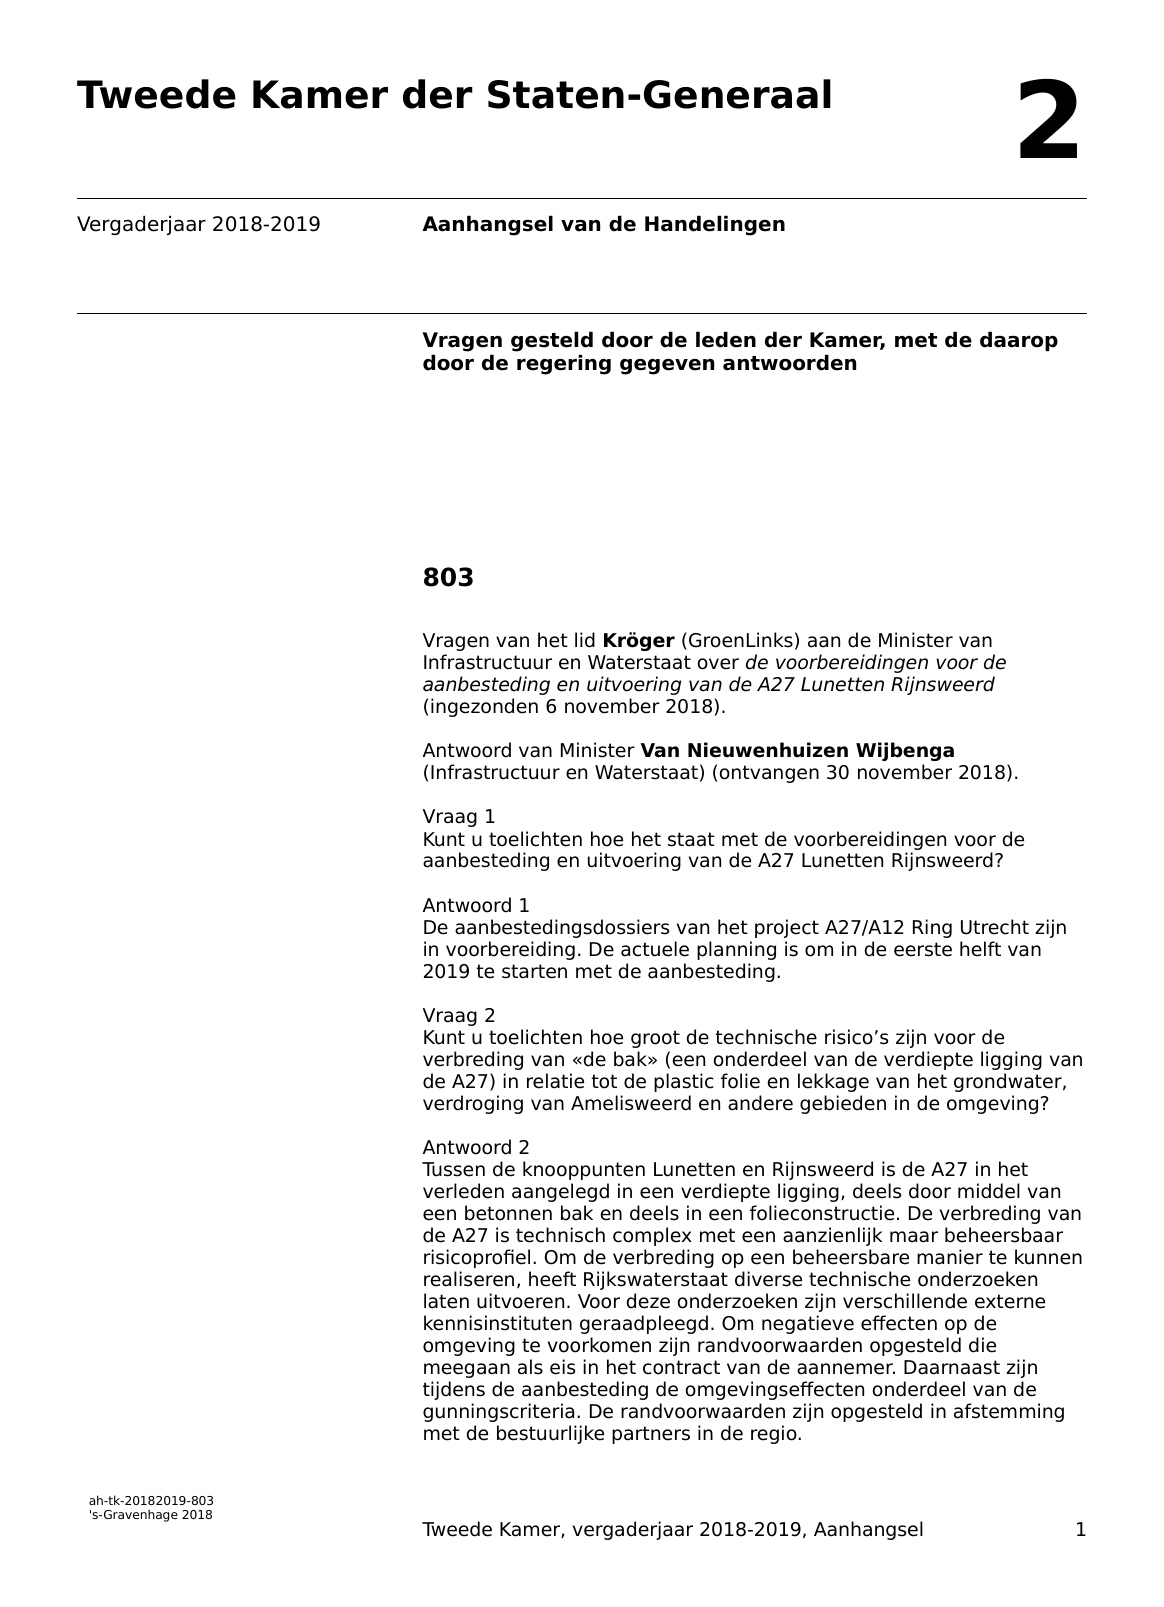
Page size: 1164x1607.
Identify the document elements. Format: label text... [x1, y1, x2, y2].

text Vraag 1 [422, 806, 1087, 828]
text Antwoord van Minister Van Nieuwenhuizen Wijbenga (Infrastructuur en Waterstaat) (ontvangen 30 november 2018). [422, 740, 1087, 784]
table_cell Vragen gesteld door de leden der Kamer, met de daarop door de regering gegeven antwoorden [422, 314, 1087, 375]
table_header 2 [886, 59, 1087, 198]
text ah-tk-20182019-803 [88, 1494, 323, 1508]
text 803 [422, 563, 1087, 592]
table_cell Aanhangsel van de Handelingen [422, 199, 1087, 313]
text 's-Gravenhage 2018 [88, 1508, 323, 1522]
table_cell [77, 314, 422, 375]
text Antwoord 1 [422, 894, 1087, 917]
text Tussen de knooppunten Lunetten en Rijnsweerd is de A27 in het verleden aangelegd in een verdiepte ligging, deels door middel van een betonnen bak en deels in een folieconstructie. De verbreding van de A27 is technisch complex met een aanzienlijk maar beheersbaar risicoprofiel. Om de verbreding op een beheersbare manier te kunnen realiseren, heeft Rijkswaterstaat diverse technische onderzoeken laten uitvoeren. Voor deze onderzoeken zijn verschillende externe kennisinstituten geraadpleegd. Om negatieve effecten op de omgeving te voorkomen zijn randvoorwaarden opgesteld die meegaan als eis in het contract van de aannemer. Daarnaast zijn tijdens de aanbesteding de omgevingseffecten onderdeel van de gunningscriteria. De randvoorwaarden zijn opgesteld in afstemming met de bestuurlijke partners in de regio. [422, 1159, 1087, 1444]
text Kunt u toelichten hoe groot de technische risico’s zijn voor de verbreding van «de bak» (een onderdeel van de verdiepte ligging van de A27) in relatie tot de plastic folie en lekkage van het grondwater, verdroging van Amelisweerd en andere gebieden in de omgeving? [422, 1027, 1087, 1114]
table_header Tweede Kamer der Staten-Generaal [77, 59, 886, 198]
text Vraag 2 [422, 1005, 1087, 1027]
text Kunt u toelichten hoe het staat met de voorbereidingen voor de aanbesteding en uitvoering van de A27 Lunetten Rijnsweerd? [422, 828, 1087, 872]
text Antwoord 2 [422, 1137, 1087, 1159]
text De aanbestedingsdossiers van het project A27/A12 Ring Utrecht zijn in voorbereiding. De actuele planning is om in de eerste helft van 2019 te starten met de aanbesteding. [422, 917, 1087, 982]
text Vragen van het lid Kröger (GroenLinks) aan de Minister van Infrastructuur en Waterstaat over de voorbereidingen voor de aanbesteding en uitvoering van de A27 Lunetten Rijnsweerd (ingezonden 6 november 2018). [422, 630, 1087, 718]
table_cell Vergaderjaar 2018-2019 [77, 199, 422, 313]
